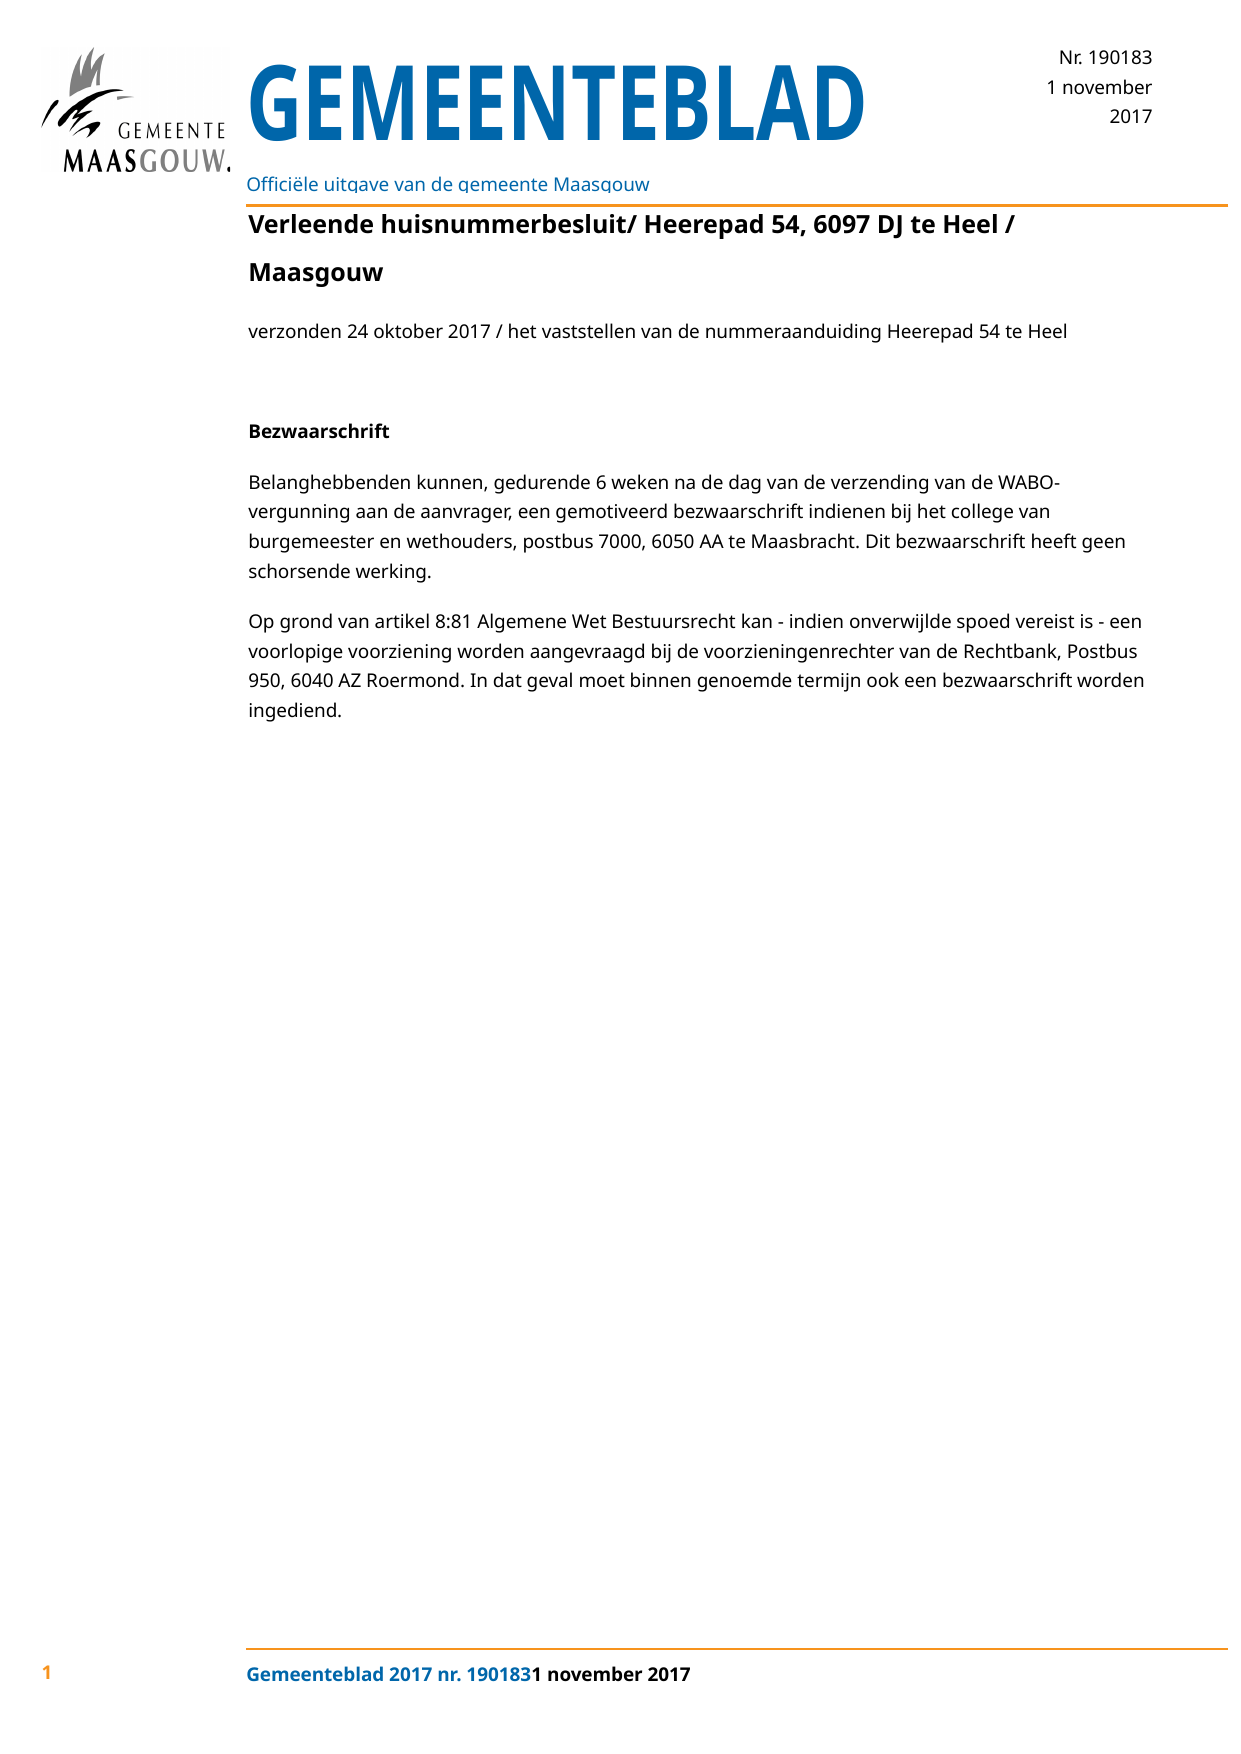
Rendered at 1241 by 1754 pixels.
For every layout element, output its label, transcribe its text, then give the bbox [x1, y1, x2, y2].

text Op grond van artikel 8:81 Algemene Wet Bestuursrecht kan - indien onverwijlde spoed vereist is - een voorlopige voorziening worden aangevraagd bij de voorzieningenrechter van de Rechtbank, Postbus 950, 6040 AZ Roermond. In dat geval moet binnen genoemde termijn ook een bezwaarschrift worden ingediend. [248, 608, 1152, 723]
text verzonden 24 oktober 2017 / het vaststellen van de nummeraanduiding Heerepad 54 te Heel [248, 318, 1152, 344]
text Verleende huisnummerbesluit/ Heerepad 54, 6097 DJ te Heel / Maasgouw [248, 207, 1152, 288]
text Bezwaarschrift [248, 419, 1152, 444]
text Belanghebbenden kunnen, gedurende 6 weken na de dag van de verzending van de WABO-vergunning aan de aanvrager, een gemotiveerd bezwaarschrift indienen bij het college van burgemeester en wethouders, postbus 7000, 6050 AA te Maasbracht. Dit bezwaarschrift heeft geen schorsende werking. [248, 469, 1152, 584]
picture [41, 47, 231, 172]
